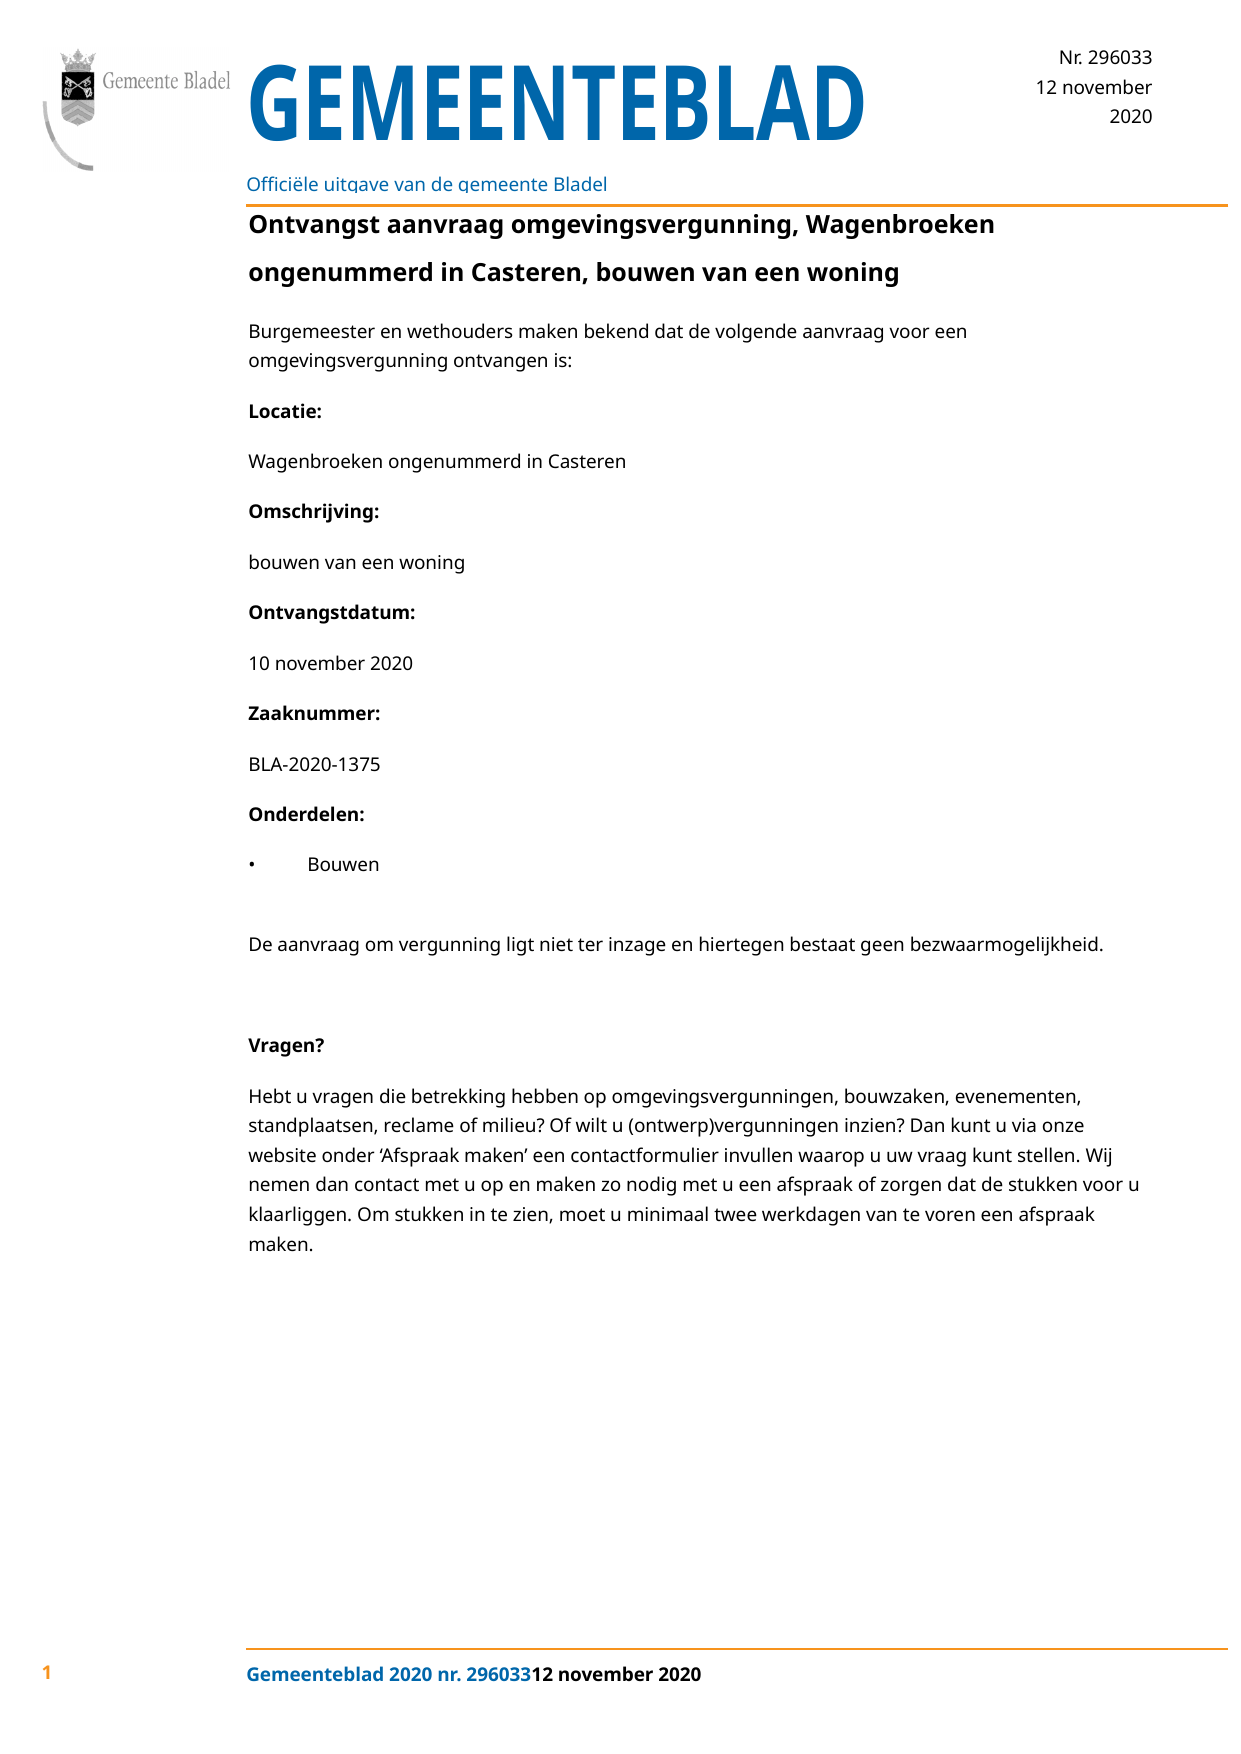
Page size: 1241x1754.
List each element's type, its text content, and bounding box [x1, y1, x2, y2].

text Hebt u vragen die betrekking hebben op omgevingsvergunningen, bouwzaken, evenementen, standplaatsen, reclame of milieu? Of wilt u (ontwerp)vergunningen inzien? Dan kunt u via onze website onder ‘Afspraak maken’ een contactformulier invullen waarop u uw vraag kunt stellen. Wij nemen dan contact met u op en maken zo nodig met u een afspraak of zorgen dat de stukken voor u klaarliggen. Om stukken in te zien, moet u minimaal twee werkdagen van te voren een afspraak maken. [248, 1083, 1152, 1257]
text Omschrijving: [248, 499, 1152, 524]
text Vragen? [248, 1032, 1152, 1058]
picture [41, 47, 231, 172]
text De aanvraag om vergunning ligt niet ter inzage en hiertegen bestaat geen bezwaarmogelijkheid. [248, 932, 1152, 957]
text Zaaknummer: [248, 700, 1152, 726]
text Onderdelen: [248, 801, 1152, 827]
list Bouwen [248, 852, 1152, 877]
text Burgemeester en wethouders maken bekend dat de volgende aanvraag voor een omgevingsvergunning ontvangen is: [248, 318, 1152, 373]
text bouwen van een woning [248, 549, 1152, 575]
text 10 november 2020 [248, 650, 1152, 676]
text Ontvangstdatum: [248, 599, 1152, 625]
text Wagenbroeken ongenummerd in Casteren [248, 448, 1152, 474]
text BLA-2020-1375 [248, 751, 1152, 777]
text Ontvangst aanvraag omgevingsvergunning, Wagenbroeken ongenummerd in Casteren, bouwen van een woning [248, 207, 1152, 288]
text Locatie: [248, 398, 1152, 424]
